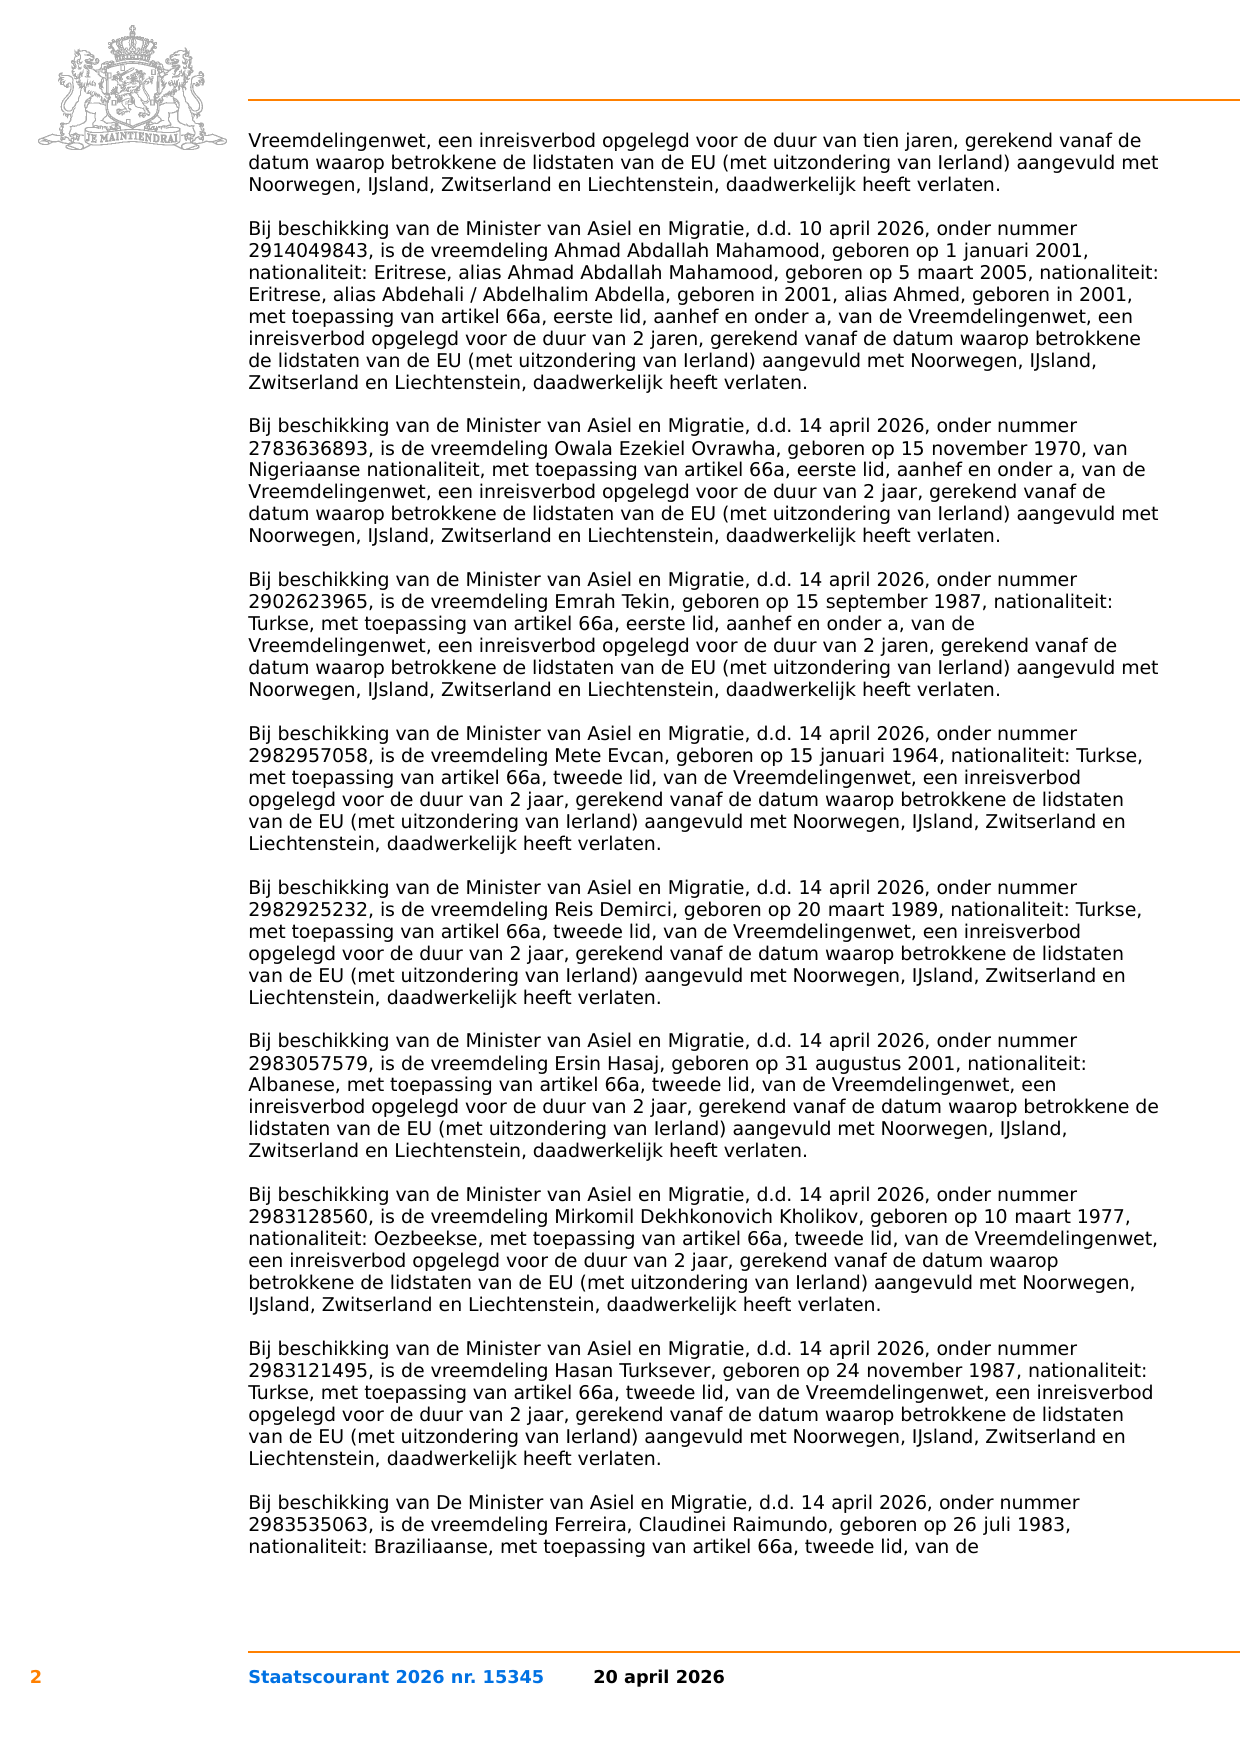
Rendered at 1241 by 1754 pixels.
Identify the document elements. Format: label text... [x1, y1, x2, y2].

text Bij beschikking van de Minister van Asiel en Migratie, d.d. 14 april 2026, onder nummer 2983121495, is de vreemdeling Hasan Turksever, geboren op 24 november 1987, nationaliteit: Turkse, met toepassing van artikel 66a, tweede lid, van de Vreemdelingenwet, een inreisverbod opgelegd voor de duur van 2 jaar, gerekend vanaf de datum waarop betrokkene de lidstaten van de EU (met uitzondering van Ierland) aangevuld met Noorwegen, IJsland, Zwitserland en Liechtenstein, daadwerkelijk heeft verlaten. [248, 1338, 1163, 1470]
text Bij beschikking van de Minister van Asiel en Migratie, d.d. 14 april 2026, onder nummer 2983128560, is de vreemdeling Mirkomil Dekhkonovich Kholikov, geboren op 10 maart 1977, nationaliteit: Oezbeekse, met toepassing van artikel 66a, tweede lid, van de Vreemdelingenwet, een inreisverbod opgelegd voor de duur van 2 jaar, gerekend vanaf de datum waarop betrokkene de lidstaten van de EU (met uitzondering van Ierland) aangevuld met Noorwegen, IJsland, Zwitserland en Liechtenstein, daadwerkelijk heeft verlaten. [248, 1184, 1163, 1316]
text Vreemdelingenwet, een inreisverbod opgelegd voor de duur van tien jaren, gerekend vanaf de datum waarop betrokkene de lidstaten van de EU (met uitzondering van Ierland) aangevuld met Noorwegen, IJsland, Zwitserland en Liechtenstein, daadwerkelijk heeft verlaten. [248, 130, 1163, 196]
text Bij beschikking van de Minister van Asiel en Migratie, d.d. 14 april 2026, onder nummer 2902623965, is de vreemdeling Emrah Tekin, geboren op 15 september 1987, nationaliteit: Turkse, met toepassing van artikel 66a, eerste lid, aanhef en onder a, van de Vreemdelingenwet, een inreisverbod opgelegd voor de duur van 2 jaren, gerekend vanaf de datum waarop betrokkene de lidstaten van de EU (met uitzondering van Ierland) aangevuld met Noorwegen, IJsland, Zwitserland en Liechtenstein, daadwerkelijk heeft verlaten. [248, 569, 1163, 701]
picture [38, 25, 227, 150]
text Bij beschikking van de Minister van Asiel en Migratie, d.d. 10 april 2026, onder nummer 2914049843, is de vreemdeling Ahmad Abdallah Mahamood, geboren op 1 januari 2001, nationaliteit: Eritrese, alias Ahmad Abdallah Mahamood, geboren op 5 maart 2005, nationaliteit: Eritrese, alias Abdehali / Abdelhalim Abdella, geboren in 2001, alias Ahmed, geboren in 2001, met toepassing van artikel 66a, eerste lid, aanhef en onder a, van de Vreemdelingenwet, een inreisverbod opgelegd voor de duur van 2 jaren, gerekend vanaf de datum waarop betrokkene de lidstaten van de EU (met uitzondering van Ierland) aangevuld met Noorwegen, IJsland, Zwitserland en Liechtenstein, daadwerkelijk heeft verlaten. [248, 218, 1163, 393]
text Bij beschikking van de Minister van Asiel en Migratie, d.d. 14 april 2026, onder nummer 2982925232, is de vreemdeling Reis Demirci, geboren op 20 maart 1989, nationaliteit: Turkse, met toepassing van artikel 66a, tweede lid, van de Vreemdelingenwet, een inreisverbod opgelegd voor de duur van 2 jaar, gerekend vanaf de datum waarop betrokkene de lidstaten van de EU (met uitzondering van Ierland) aangevuld met Noorwegen, IJsland, Zwitserland en Liechtenstein, daadwerkelijk heeft verlaten. [248, 877, 1163, 1008]
text Bij beschikking van De Minister van Asiel en Migratie, d.d. 14 april 2026, onder nummer 2983535063, is de vreemdeling Ferreira, Claudinei Raimundo, geboren op 26 juli 1983, nationaliteit: Braziliaanse, met toepassing van artikel 66a, tweede lid, van de [248, 1492, 1163, 1558]
text Bij beschikking van de Minister van Asiel en Migratie, d.d. 14 april 2026, onder nummer 2982957058, is de vreemdeling Mete Evcan, geboren op 15 januari 1964, nationaliteit: Turkse, met toepassing van artikel 66a, tweede lid, van de Vreemdelingenwet, een inreisverbod opgelegd voor de duur van 2 jaar, gerekend vanaf de datum waarop betrokkene de lidstaten van de EU (met uitzondering van Ierland) aangevuld met Noorwegen, IJsland, Zwitserland en Liechtenstein, daadwerkelijk heeft verlaten. [248, 723, 1163, 855]
text Bij beschikking van de Minister van Asiel en Migratie, d.d. 14 april 2026, onder nummer 2983057579, is de vreemdeling Ersin Hasaj, geboren op 31 augustus 2001, nationaliteit: Albanese, met toepassing van artikel 66a, tweede lid, van de Vreemdelingenwet, een inreisverbod opgelegd voor de duur van 2 jaar, gerekend vanaf de datum waarop betrokkene de lidstaten van de EU (met uitzondering van Ierland) aangevuld met Noorwegen, IJsland, Zwitserland en Liechtenstein, daadwerkelijk heeft verlaten. [248, 1030, 1163, 1162]
text Bij beschikking van de Minister van Asiel en Migratie, d.d. 14 april 2026, onder nummer 2783636893, is de vreemdeling Owala Ezekiel Ovrawha, geboren op 15 november 1970, van Nigeriaanse nationaliteit, met toepassing van artikel 66a, eerste lid, aanhef en onder a, van de Vreemdelingenwet, een inreisverbod opgelegd voor de duur van 2 jaar, gerekend vanaf de datum waarop betrokkene de lidstaten van de EU (met uitzondering van Ierland) aangevuld met Noorwegen, IJsland, Zwitserland en Liechtenstein, daadwerkelijk heeft verlaten. [248, 415, 1163, 547]
